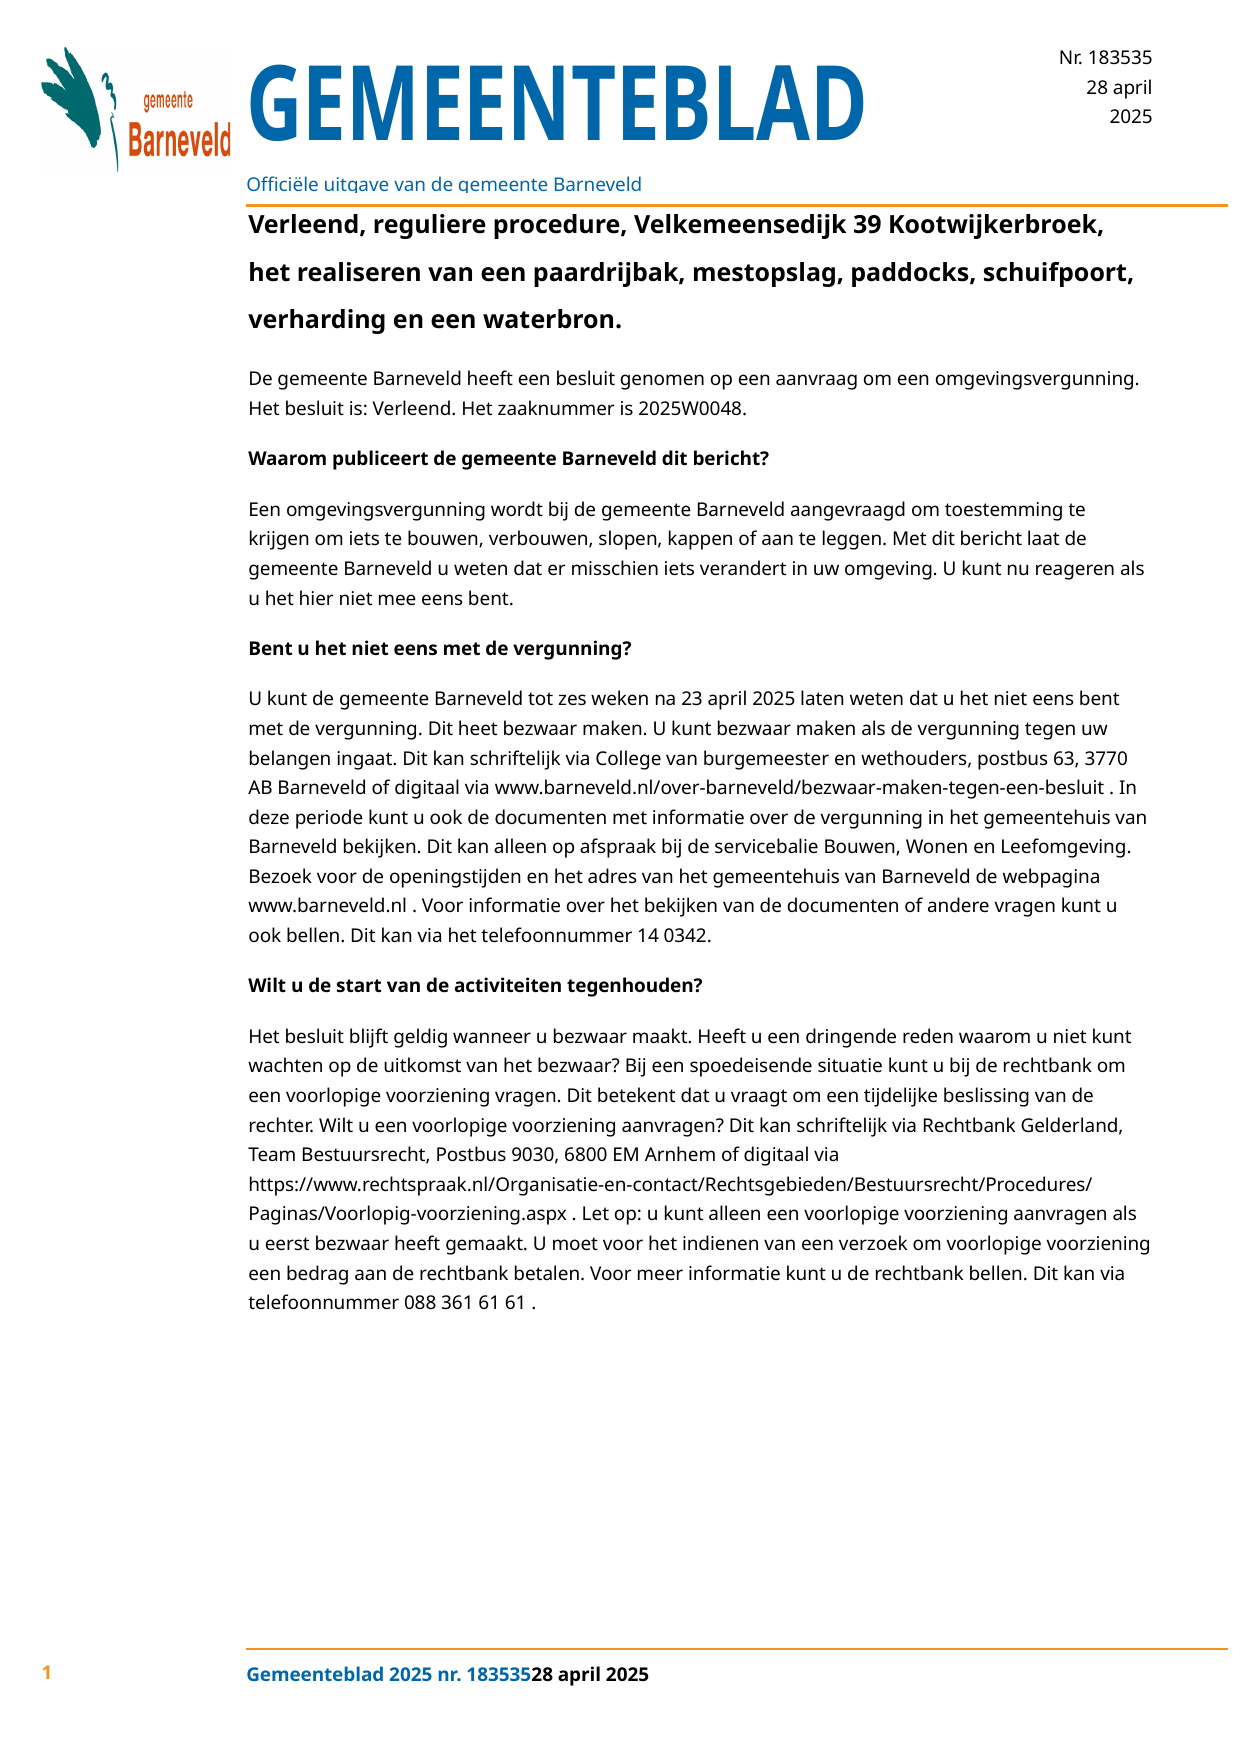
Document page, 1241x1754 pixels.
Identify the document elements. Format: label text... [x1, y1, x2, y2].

text Waarom publiceert de gemeente Barneveld dit bericht? [248, 446, 1152, 471]
text U kunt de gemeente Barneveld tot zes weken na 23 april 2025 laten weten dat u het niet eens bent met de vergunning. Dit heet bezwaar maken. U kunt bezwaar maken als de vergunning tegen uw belangen ingaat. Dit kan schriftelijk via College van burgemeester en wethouders, postbus 63, 3770 AB Barneveld of digitaal via www.barneveld.nl/over-barneveld/bezwaar-maken-tegen-een-besluit . In deze periode kunt u ook de documenten met informatie over de vergunning in het gemeentehuis van Barneveld bekijken. Dit kan alleen op afspraak bij de servicebalie Bouwen, Wonen en Leefomgeving. Bezoek voor de openingstijden en het adres van het gemeentehuis van Barneveld de webpagina www.barneveld.nl . Voor informatie over het bekijken van de documenten of andere vragen kunt u ook bellen. Dit kan via het telefoonnummer 14 0342. [248, 686, 1152, 948]
text Verleend, reguliere procedure, Velkemeensedijk 39 Kootwijkerbroek, het realiseren van een paardrijbak, mestopslag, paddocks, schuifpoort, verharding en een waterbron. [248, 207, 1152, 336]
text Wilt u de start van de activiteiten tegenhouden? [248, 973, 1152, 998]
picture [41, 47, 231, 172]
text Een omgevingsvergunning wordt bij de gemeente Barneveld aangevraagd om toestemming te krijgen om iets te bouwen, verbouwen, slopen, kappen of aan te leggen. Met dit bericht laat de gemeente Barneveld u weten dat er misschien iets verandert in uw omgeving. U kunt nu reageren als u het hier niet mee eens bent. [248, 496, 1152, 610]
text Bent u het niet eens met de vergunning? [248, 635, 1152, 661]
text De gemeente Barneveld heeft een besluit genomen op een aanvraag om een omgevingsvergunning. Het besluit is: Verleend. Het zaaknummer is 2025W0048. [248, 366, 1152, 421]
text Het besluit blijft geldig wanneer u bezwaar maakt. Heeft u een dringende reden waarom u niet kunt wachten op de uitkomst van het bezwaar? Bij een spoedeisende situatie kunt u bij de rechtbank om een voorlopige voorziening vragen. Dit betekent dat u vraagt om een tijdelijke beslissing van de rechter. Wilt u een voorlopige voorziening aanvragen? Dit kan schriftelijk via Rechtbank Gelderland, Team Bestuursrecht, Postbus 9030, 6800 EM Arnhem of digitaal via https://www.rechtspraak.nl/Organisatie-en-contact/Rechtsgebieden/Bestuursrecht/Procedures/Paginas/Voorlopig-voorziening.aspx . Let op: u kunt alleen een voorlopige voorziening aanvragen als u eerst bezwaar heeft gemaakt. U moet voor het indienen van een verzoek om voorlopige voorziening een bedrag aan de rechtbank betalen. Voor meer informatie kunt u de rechtbank bellen. Dit kan via telefoonnummer 088 361 61 61 . [248, 1023, 1152, 1315]
